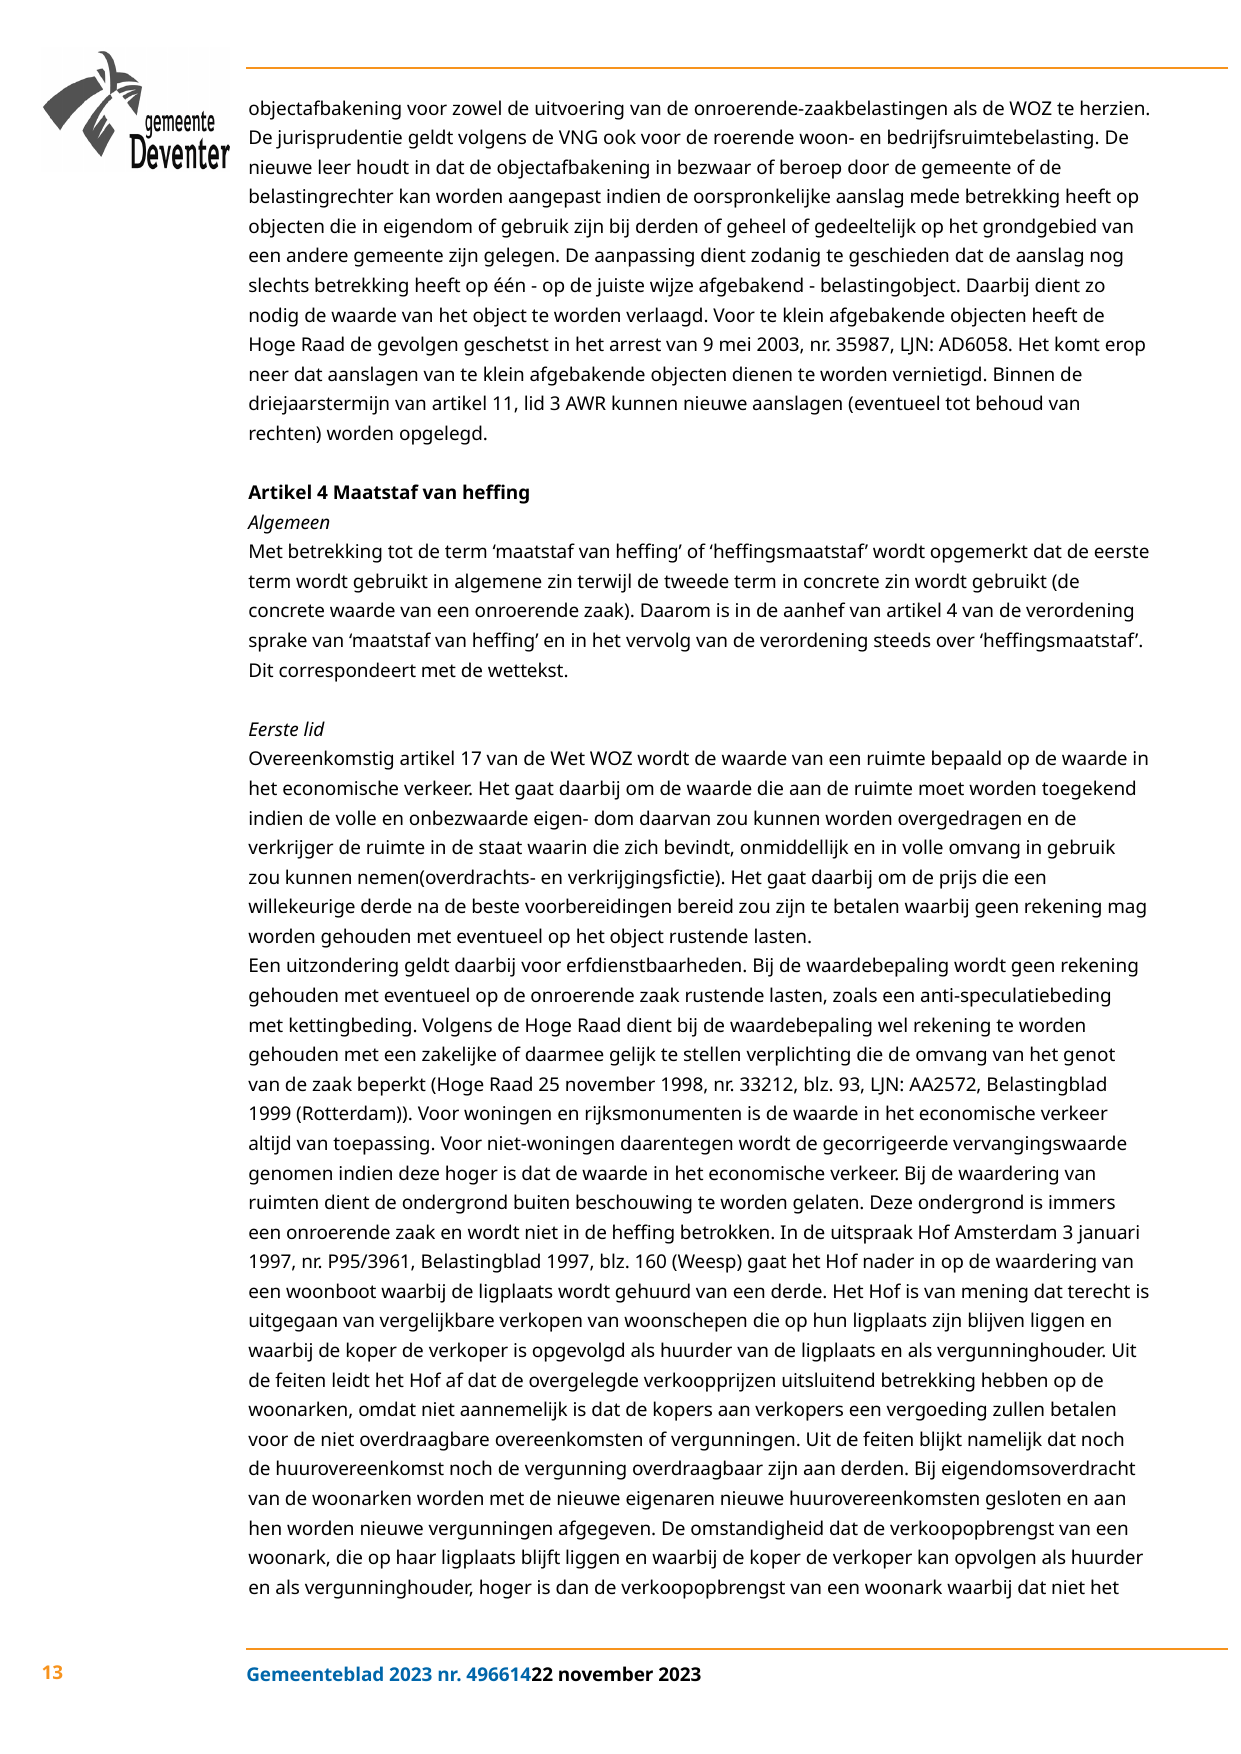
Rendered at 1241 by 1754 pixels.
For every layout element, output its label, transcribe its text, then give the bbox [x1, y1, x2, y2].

text Overeenkomstig artikel 17 van de Wet WOZ wordt de waarde van een ruimte bepaald op de waarde in het economische verkeer. Het gaat daarbij om de waarde die aan de ruimte moet worden toegekend indien de volle en onbezwaarde eigen- dom daarvan zou kunnen worden overgedragen en de verkrijger de ruimte in de staat waarin die zich bevindt, onmiddellijk en in volle omvang in gebruik zou kunnen nemen(overdrachts- en verkrijgingsfictie). Het gaat daarbij om de prijs die een willekeurige derde na de beste voorbereidingen bereid zou zijn te betalen waarbij geen rekening mag worden gehouden met eventueel op het object rustende lasten. [248, 746, 1152, 949]
text Algemeen [248, 509, 1152, 535]
text Artikel 4 Maatstaf van heffing [248, 479, 1152, 505]
text objectafbakening voor zowel de uitvoering van de onroerende-zaakbelastingen als de WOZ te herzien. De jurisprudentie geldt volgens de VNG ook voor de roerende woon- en bedrijfsruimtebelasting. De nieuwe leer houdt in dat de objectafbakening in bezwaar of beroep door de gemeente of de belastingrechter kan worden aangepast indien de oorspronkelijke aanslag mede betrekking heeft op objecten die in eigendom of gebruik zijn bij derden of geheel of gedeeltelijk op het grondgebied van een andere gemeente zijn gelegen. De aanpassing dient zodanig te geschieden dat de aanslag nog slechts betrekking heeft op één - op de juiste wijze afgebakend - belastingobject. Daarbij dient zo nodig de waarde van het object te worden verlaagd. Voor te klein afgebakende objecten heeft de Hoge Raad de gevolgen geschetst in het arrest van 9 mei 2003, nr. 35987, LJN: AD6058. Het komt erop neer dat aanslagen van te klein afgebakende objecten dienen te worden vernietigd. Binnen de driejaarstermijn van artikel 11, lid 3 AWR kunnen nieuwe aanslagen (eventueel tot behoud van rechten) worden opgelegd. [248, 95, 1152, 446]
text Een uitzondering geldt daarbij voor erfdienstbaarheden. Bij de waardebepaling wordt geen rekening gehouden met eventueel op de onroerende zaak rustende lasten, zoals een anti-speculatiebeding met kettingbeding. Volgens de Hoge Raad dient bij de waardebepaling wel rekening te worden gehouden met een zakelijke of daarmee gelijk te stellen verplichting die de omvang van het genot van de zaak beperkt (Hoge Raad 25 november 1998, nr. 33212, blz. 93, LJN: AA2572, Belastingblad 1999 (Rotterdam)). Voor woningen en rijksmonumenten is de waarde in het economische verkeer altijd van toepassing. Voor niet-woningen daarentegen wordt de gecorrigeerde vervangingswaarde genomen indien deze hoger is dat de waarde in het economische verkeer. Bij de waardering van ruimten dient de ondergrond buiten beschouwing te worden gelaten. Deze ondergrond is immers een onroerende zaak en wordt niet in de heffing betrokken. In de uitspraak Hof Amsterdam 3 januari 1997, nr. P95/3961, Belastingblad 1997, blz. 160 (Weesp) gaat het Hof nader in op de waardering van een woonboot waarbij de ligplaats wordt gehuurd van een derde. Het Hof is van mening dat terecht is uitgegaan van vergelijkbare verkopen van woonschepen die op hun ligplaats zijn blijven liggen en waarbij de koper de verkoper is opgevolgd als huurder van de ligplaats en als vergunninghouder. Uit de feiten leidt het Hof af dat de overgelegde verkoopprijzen uitsluitend betrekking hebben op de woonarken, omdat niet aannemelijk is dat de kopers aan verkopers een vergoeding zullen betalen voor de niet overdraagbare overeenkomsten of vergunningen. Uit de feiten blijkt namelijk dat noch de huurovereenkomst noch de vergunning overdraagbaar zijn aan derden. Bij eigendomsoverdracht van de woonarken worden met de nieuwe eigenaren nieuwe huurovereenkomsten gesloten en aan hen worden nieuwe vergunningen afgegeven. De omstandigheid dat de verkoopopbrengst van een woonark, die op haar ligplaats blijft liggen en waarbij de koper de verkoper kan opvolgen als huurder en als vergunninghouder, hoger is dan de verkoopopbrengst van een woonark waarbij dat niet het [248, 953, 1152, 1600]
text Met betrekking tot de term ‘maatstaf van heffing’ of ‘heffingsmaatstaf’ wordt opgemerkt dat de eerste term wordt gebruikt in algemene zin terwijl de tweede term in concrete zin wordt gebruikt (de concrete waarde van een onroerende zaak). Daarom is in de aanhef van artikel 4 van de verordening sprake van ‘maatstaf van heffing’ en in het vervolg van de verordening steeds over ‘heffingsmaatstaf’. Dit correspondeert met de wettekst. [248, 538, 1152, 683]
picture [41, 47, 231, 172]
text Eerste lid [248, 716, 1152, 742]
